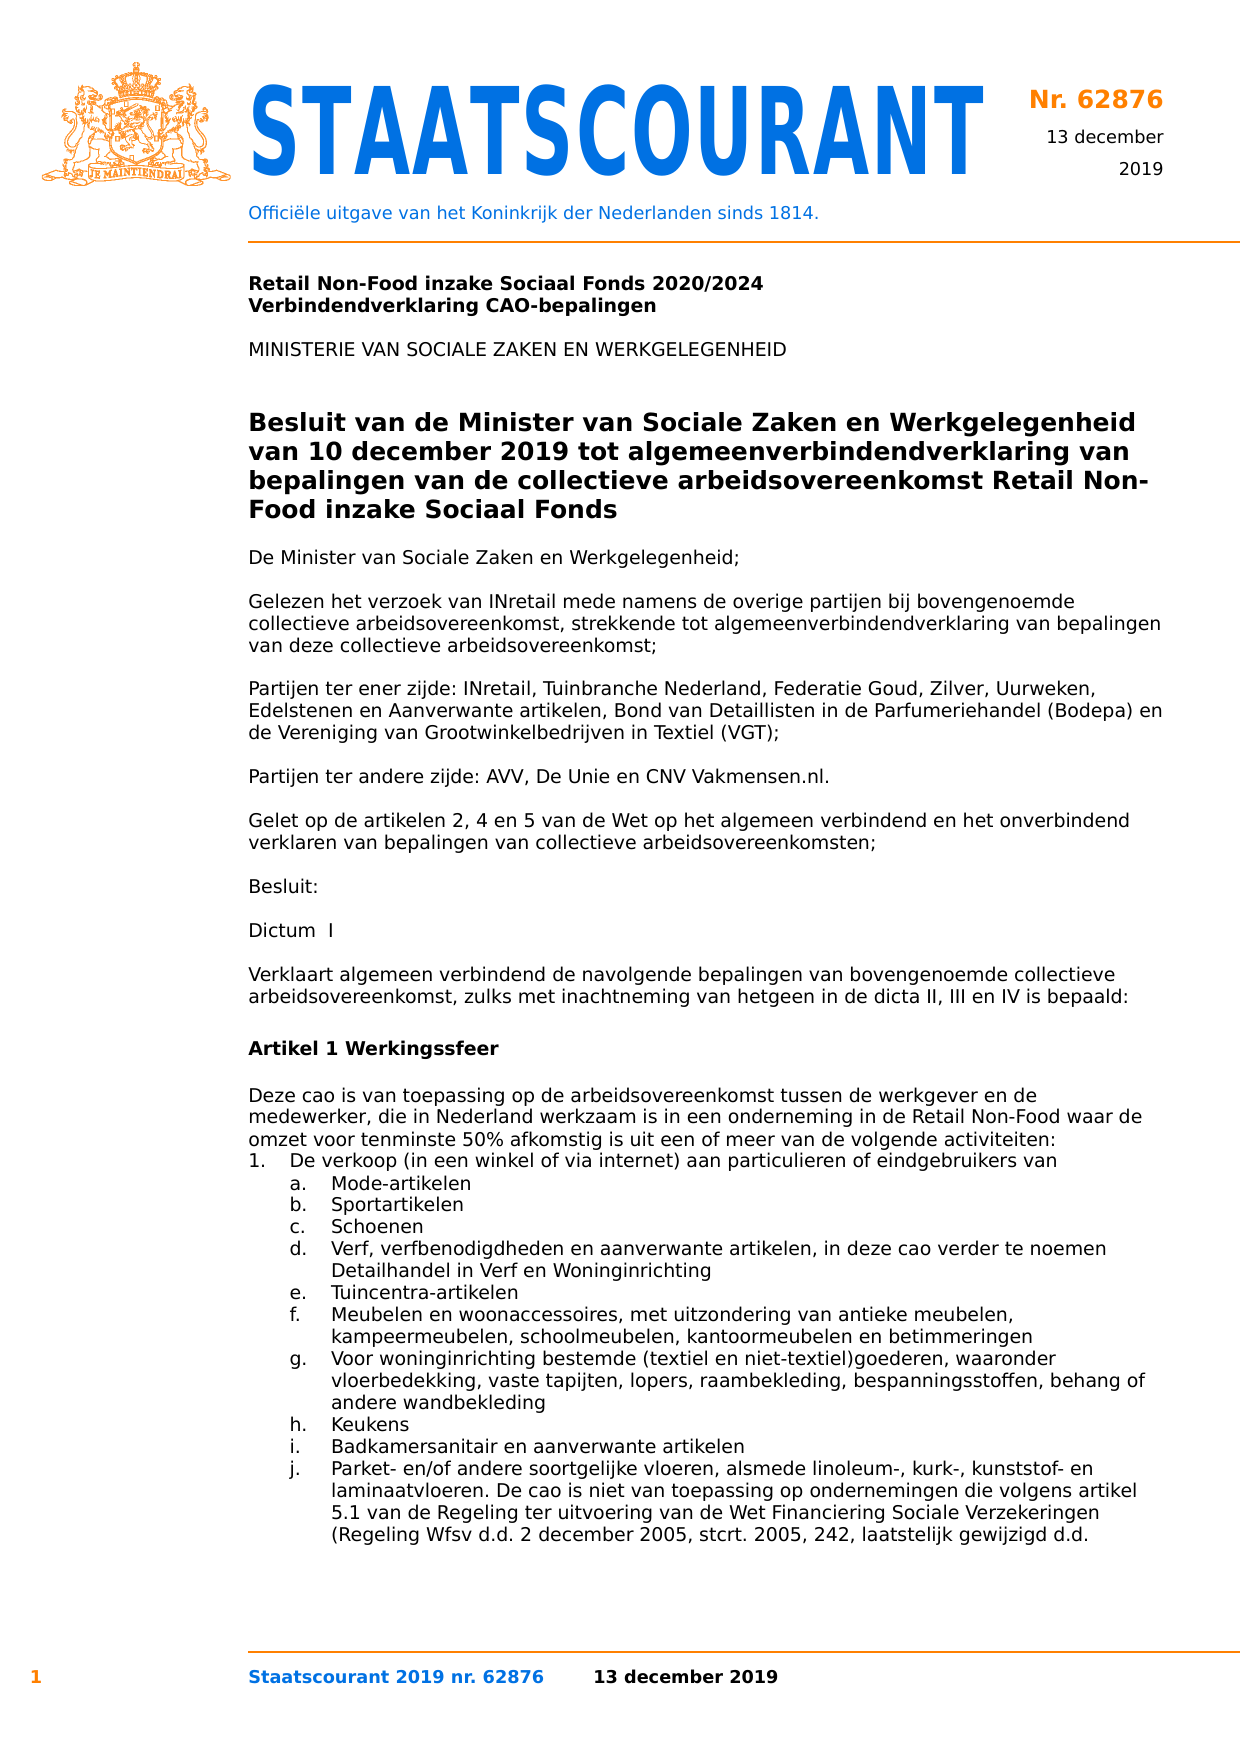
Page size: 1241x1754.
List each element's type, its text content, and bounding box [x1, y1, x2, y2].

text Dictum I [248, 920, 1163, 942]
text g. Voor woninginrichting bestemde (textiel en niet-textiel)goederen, waaronder vloerbedekking, vaste tapijten, lopers, raambekleding, bespanningsstoffen, behang of andere wandbekleding [289, 1348, 1163, 1414]
text e. Tuincentra-artikelen [289, 1282, 1163, 1304]
text Gelet op de artikelen 2, 4 en 5 van de Wet op het algemeen verbindend en het onverbindend verklaren van bepalingen van collectieve arbeidsovereenkomsten; [248, 810, 1163, 854]
text h. Keukens [289, 1414, 1163, 1436]
text De Minister van Sociale Zaken en Werkgelegenheid; [248, 547, 1163, 569]
text c. Schoenen [289, 1216, 1163, 1238]
table_header [25, 62, 248, 241]
text Besluit: [248, 876, 1163, 898]
text b. Sportartikelen [289, 1194, 1163, 1216]
table_cell Officiële uitgave van het Koninkrijk der Nederlanden sinds 1814. [248, 203, 1240, 241]
text Verbindendverklaring CAO-bepalingen [248, 295, 1163, 317]
text j. Parket- en/of andere soortgelijke vloeren, alsmede linoleum-, kurk-, kunststof- en laminaatvloeren. De cao is niet van toepassing op ondernemingen die volgens artikel 5.1 van de Regeling ter uitvoering van de Wet Financiering Sociale Verzekeringen (Regeling Wfsv d.d. 2 december 2005, stcrt. 2005, 242, laatstelijk gewijzigd d.d. [289, 1458, 1163, 1546]
subtitle Artikel 1 Werkingssfeer [248, 1037, 1163, 1059]
text 1. De verkoop (in een winkel of via internet) aan particulieren of eindgebruikers van [248, 1150, 1163, 1172]
table_cell 2019 [998, 153, 1240, 203]
text Partijen ter ener zijde: INretail, Tuinbranche Nederland, Federatie Goud, Zilver, Uurweken, Edelstenen en Aanverwante artikelen, Bond van Detaillisten in de Parfumeriehandel (Bodepa) en de Vereniging van Grootwinkelbedrijven in Textiel (VGT); [248, 678, 1163, 744]
text d. Verf, verfbenodigdheden en aanverwante artikelen, in deze cao verder te noemen Detailhandel in Verf en Woninginrichting [289, 1238, 1163, 1282]
text Deze cao is van toepassing op de arbeidsovereenkomst tussen de werkgever en de medewerker, die in Nederland werkzaam is in een onderneming in de Retail Non-Food waar de omzet voor tenminste 50% afkomstig is uit een of meer van de volgende activiteiten: [248, 1084, 1163, 1150]
text Partijen ter andere zijde: AVV, De Unie en CNV Vakmensen.nl. [248, 766, 1163, 788]
text i. Badkamersanitair en aanverwante artikelen [289, 1436, 1163, 1458]
text f. Meubelen en woonaccessoires, met uitzondering van antieke meubelen, kampeermeubelen, schoolmeubelen, kantoormeubelen en betimmeringen [289, 1304, 1163, 1348]
table_header STAATSCOURANT [248, 62, 998, 203]
text Verklaart algemeen verbindend de navolgende bepalingen van bovengenoemde collectieve arbeidsovereenkomst, zulks met inachtneming van hetgeen in de dicta II, III en IV is bepaald: [248, 963, 1163, 1007]
table_cell 13 december [998, 121, 1240, 153]
table_header Nr. 62876 [998, 62, 1240, 121]
text Gelezen het verzoek van INretail mede namens de overige partijen bij bovengenoemde collectieve arbeidsovereenkomst, strekkende tot algemeenverbindendverklaring van bepalingen van deze collectieve arbeidsovereenkomst; [248, 591, 1163, 656]
picture [41, 62, 231, 186]
text Retail Non-Food inzake Sociaal Fonds 2020/2024 [248, 273, 1163, 295]
subtitle Besluit van de Minister van Sociale Zaken en Werkgelegenheid van 10 december 2019 tot algemeenverbindendverklaring van bepalingen van de collectieve arbeidsovereenkomst Retail Non-Food inzake Sociaal Fonds [248, 408, 1163, 525]
text MINISTERIE VAN SOCIALE ZAKEN EN WERKGELEGENHEID [248, 339, 1163, 361]
text a. Mode-artikelen [289, 1172, 1163, 1194]
